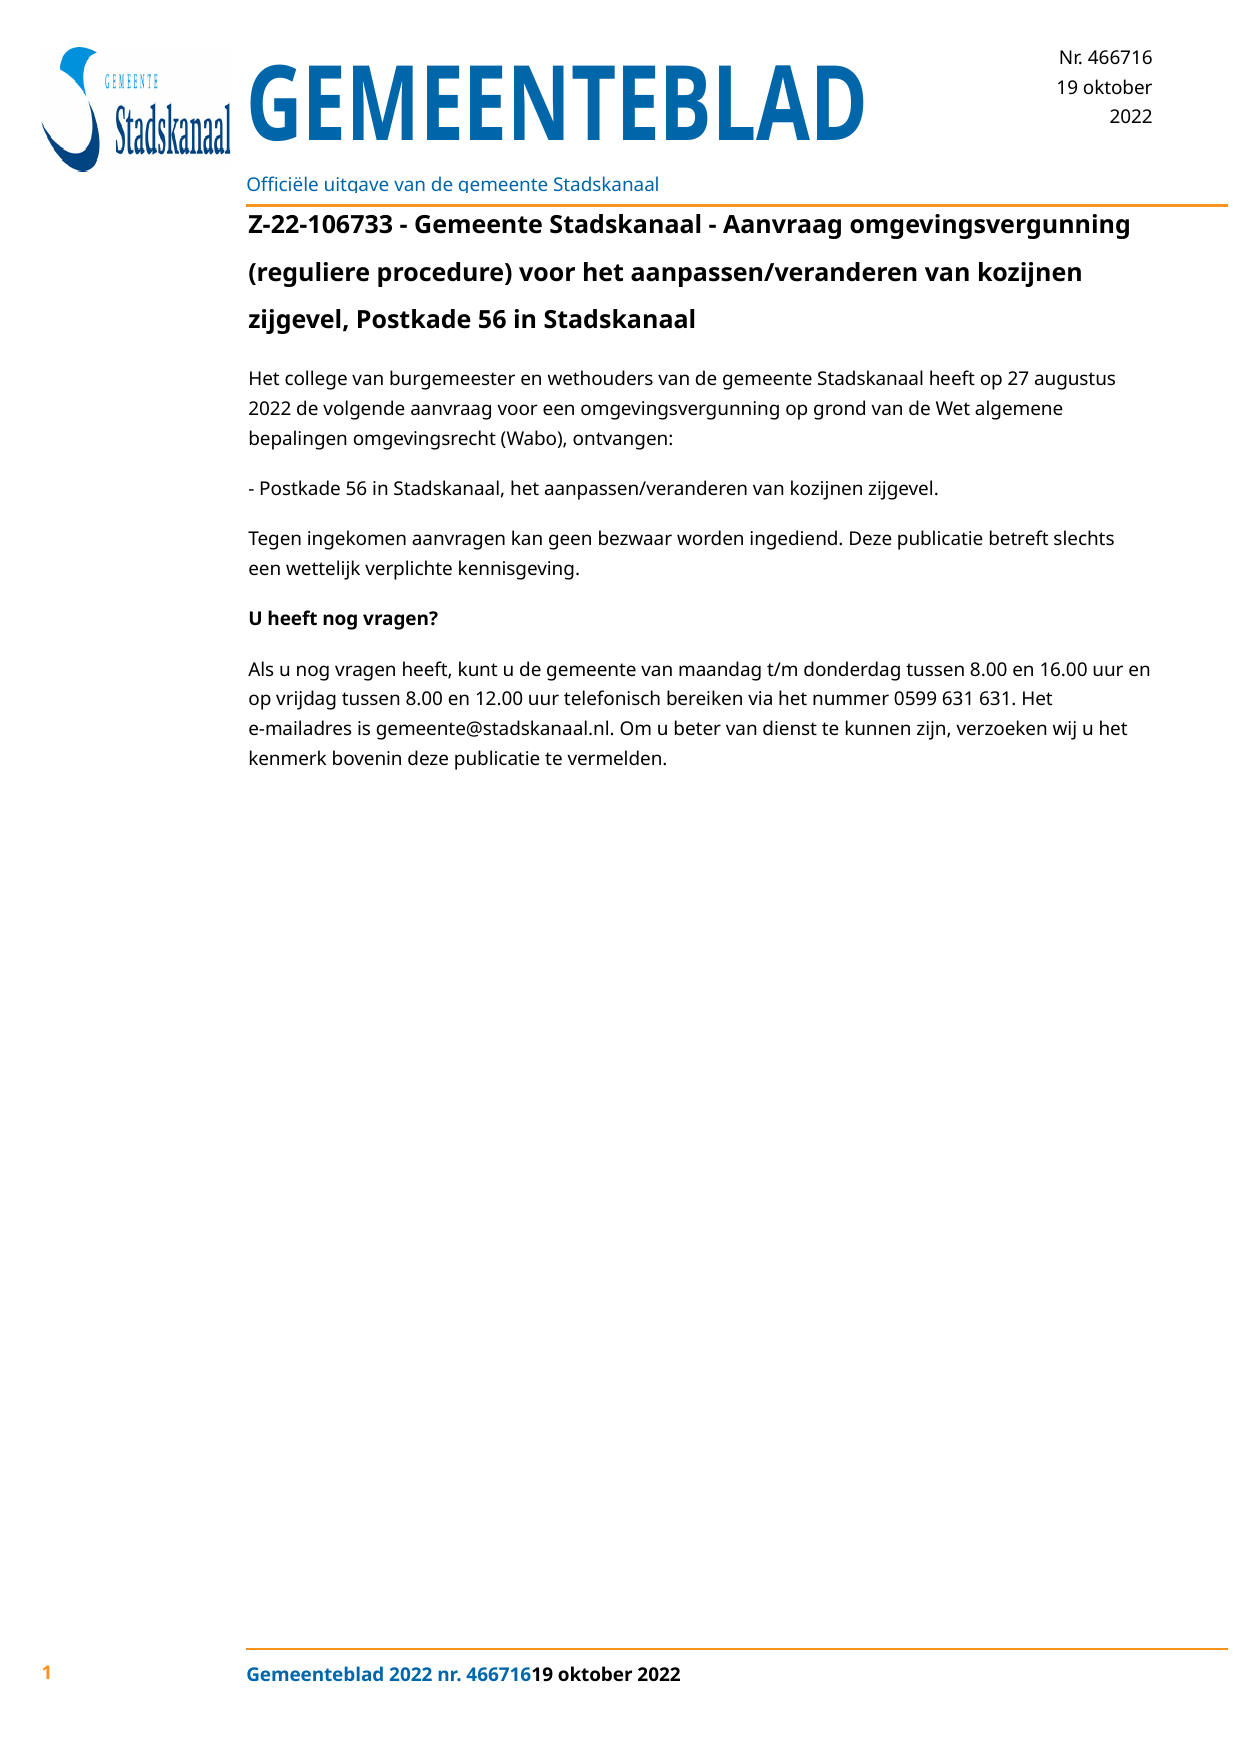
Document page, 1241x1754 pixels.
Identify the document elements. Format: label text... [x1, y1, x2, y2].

text Z-22-106733 - Gemeente Stadskanaal - Aanvraag omgevingsvergunning (reguliere procedure) voor het aanpassen/veranderen van kozijnen zijgevel, Postkade 56 in Stadskanaal [248, 207, 1152, 336]
picture [41, 47, 231, 172]
text - Postkade 56 in Stadskanaal, het aanpassen/veranderen van kozijnen zijgevel. [248, 475, 1152, 501]
text Tegen ingekomen aanvragen kan geen bezwaar worden ingediend. Deze publicatie betreft slechts een wettelijk verplichte kennisgeving. [248, 526, 1152, 581]
text Als u nog vragen heeft, kunt u de gemeente van maandag t/m donderdag tussen 8.00 en 16.00 uur en op vrijdag tussen 8.00 en 12.00 uur telefonisch bereiken via het nummer 0599 631 631. Het e‑mailadres is gemeente@stadskanaal.nl. Om u beter van dienst te kunnen zijn, verzoeken wij u het kenmerk bovenin deze publicatie te vermelden. [248, 656, 1152, 770]
text U heeft nog vragen? [248, 606, 1152, 631]
text Het college van burgemeester en wethouders van de gemeente Stadskanaal heeft op 27 augustus 2022 de volgende aanvraag voor een omgevingsvergunning op grond van de Wet algemene bepalingen omgevingsrecht (Wabo), ontvangen: [248, 366, 1152, 450]
